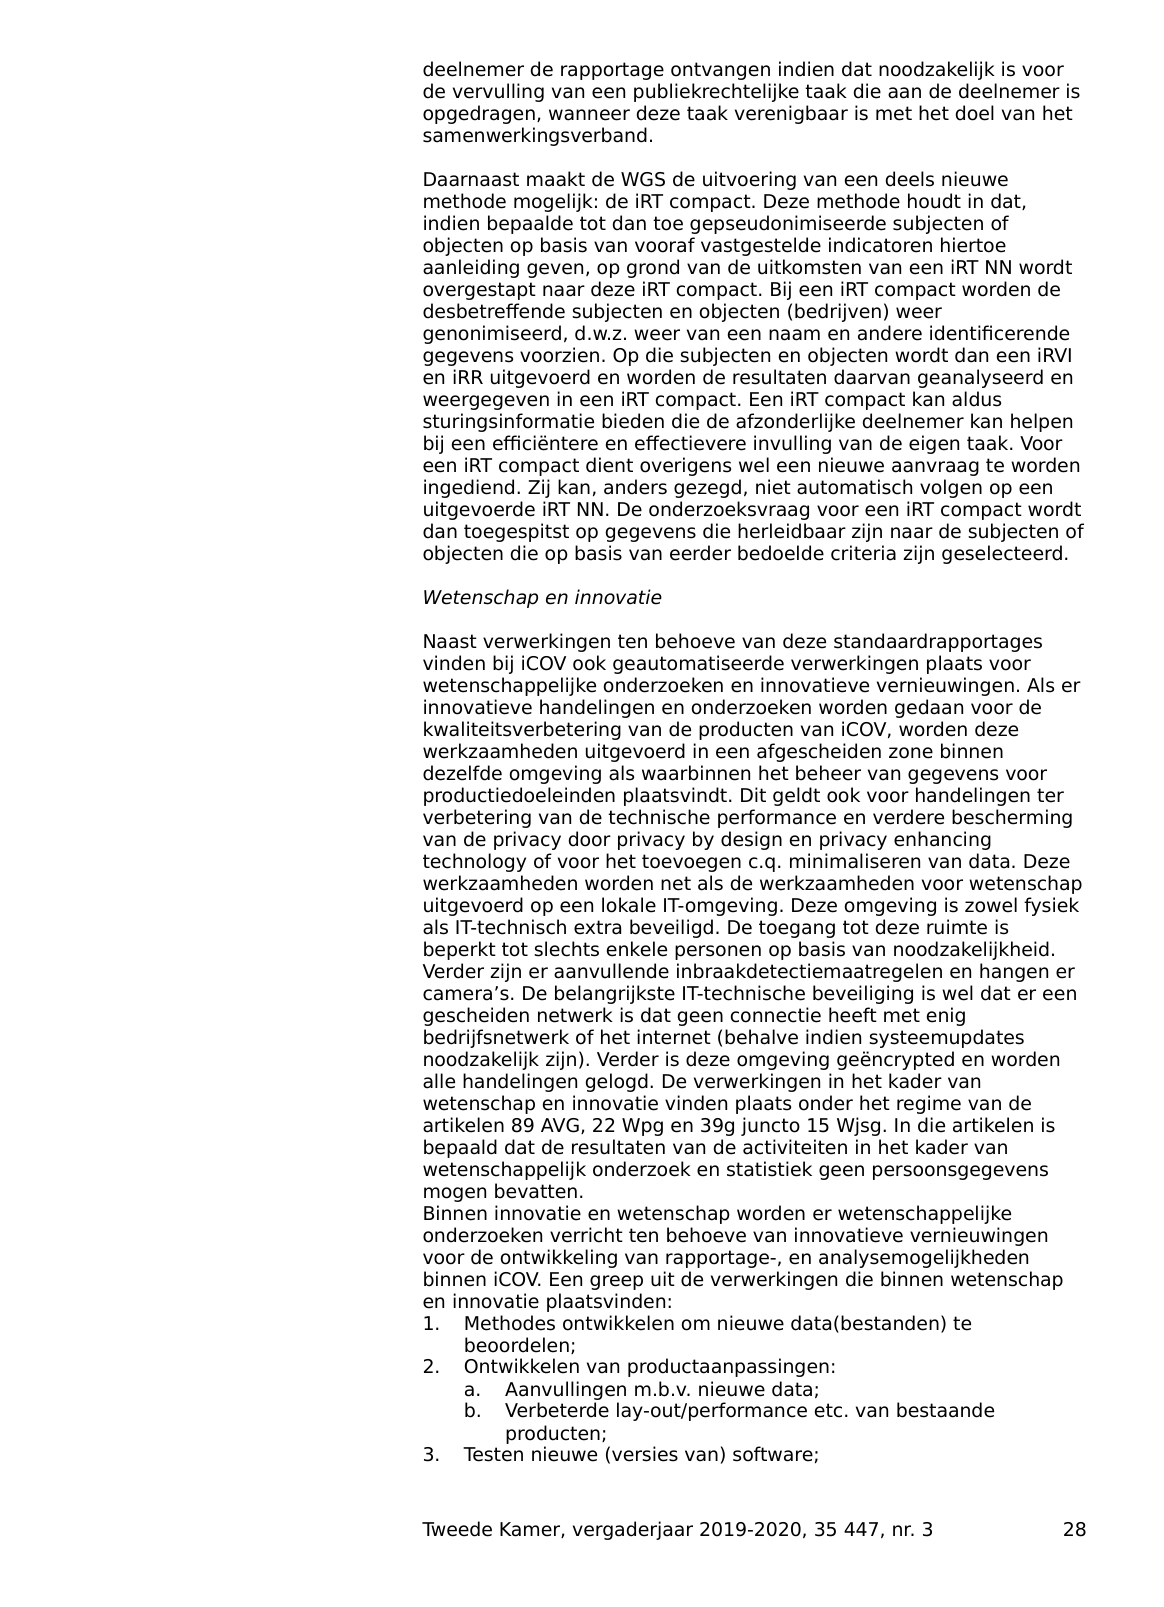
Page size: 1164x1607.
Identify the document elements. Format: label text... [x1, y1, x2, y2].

text deelnemer de rapportage ontvangen indien dat noodzakelijk is voor de vervulling van een publiekrechtelijke taak die aan de deelnemer is opgedragen, wanneer deze taak verenigbaar is met het doel van het samenwerkingsverband. [422, 59, 1087, 147]
text 3. Testen nieuwe (versies van) software; [422, 1444, 1087, 1466]
text 1. Methodes ontwikkelen om nieuwe data(bestanden) te beoordelen; [422, 1312, 1087, 1356]
text 2. Ontwikkelen van productaanpassingen: [422, 1356, 1087, 1378]
text Naast verwerkingen ten behoeve van deze standaardrapportages vinden bij iCOV ook geautomatiseerde verwerkingen plaats voor wetenschappelijke onderzoeken en innovatieve vernieuwingen. Als er innovatieve handelingen en onderzoeken worden gedaan voor de kwaliteitsverbetering van de producten van iCOV, worden deze werkzaamheden uitgevoerd in een afgescheiden zone binnen dezelfde omgeving als waarbinnen het beheer van gegevens voor productiedoeleinden plaatsvindt. Dit geldt ook voor handelingen ter verbetering van de technische performance en verdere bescherming van de privacy door privacy by design en privacy enhancing technology of voor het toevoegen c.q. minimaliseren van data. Deze werkzaamheden worden net als de werkzaamheden voor wetenschap uitgevoerd op een lokale IT-omgeving. Deze omgeving is zowel fysiek als IT-technisch extra beveiligd. De toegang tot deze ruimte is beperkt tot slechts enkele personen op basis van noodzakelijkheid. Verder zijn er aanvullende inbraakdetectiemaatregelen en hangen er camera’s. De belangrijkste IT-technische beveiliging is wel dat er een gescheiden netwerk is dat geen connectie heeft met enig bedrijfsnetwerk of het internet (behalve indien systeemupdates noodzakelijk zijn). Verder is deze omgeving geëncrypted en worden alle handelingen gelogd. De verwerkingen in het kader van wetenschap en innovatie vinden plaats onder het regime van de artikelen 89 AVG, 22 Wpg en 39g juncto 15 Wjsg. In die artikelen is bepaald dat de resultaten van de activiteiten in het kader van wetenschappelijk onderzoek en statistiek geen persoonsgegevens mogen bevatten. [422, 631, 1087, 1203]
text a. Aanvullingen m.b.v. nieuwe data; [464, 1378, 1087, 1400]
subtitle Wetenschap en innovatie [422, 587, 1087, 609]
text Binnen innovatie en wetenschap worden er wetenschappelijke onderzoeken verricht ten behoeve van innovatieve vernieuwingen voor de ontwikkeling van rapportage-, en analysemogelijkheden binnen iCOV. Een greep uit de verwerkingen die binnen wetenschap en innovatie plaatsvinden: [422, 1203, 1087, 1312]
text b. Verbeterde lay-out/performance etc. van bestaande producten; [464, 1400, 1087, 1444]
text Daarnaast maakt de WGS de uitvoering van een deels nieuwe methode mogelijk: de iRT compact. Deze methode houdt in dat, indien bepaalde tot dan toe gepseudonimiseerde subjecten of objecten op basis van vooraf vastgestelde indicatoren hiertoe aanleiding geven, op grond van de uitkomsten van een iRT NN wordt overgestapt naar deze iRT compact. Bij een iRT compact worden de desbetreffende subjecten en objecten (bedrijven) weer genonimiseerd, d.w.z. weer van een naam en andere identificerende gegevens voorzien. Op die subjecten en objecten wordt dan een iRVI en iRR uitgevoerd en worden de resultaten daarvan geanalyseerd en weergegeven in een iRT compact. Een iRT compact kan aldus sturingsinformatie bieden die de afzonderlijke deelnemer kan helpen bij een efficiëntere en effectievere invulling van de eigen taak. Voor een iRT compact dient overigens wel een nieuwe aanvraag te worden ingediend. Zij kan, anders gezegd, niet automatisch volgen op een uitgevoerde iRT NN. De onderzoeksvraag voor een iRT compact wordt dan toegespitst op gegevens die herleidbaar zijn naar de subjecten of objecten die op basis van eerder bedoelde criteria zijn geselecteerd. [422, 169, 1087, 565]
